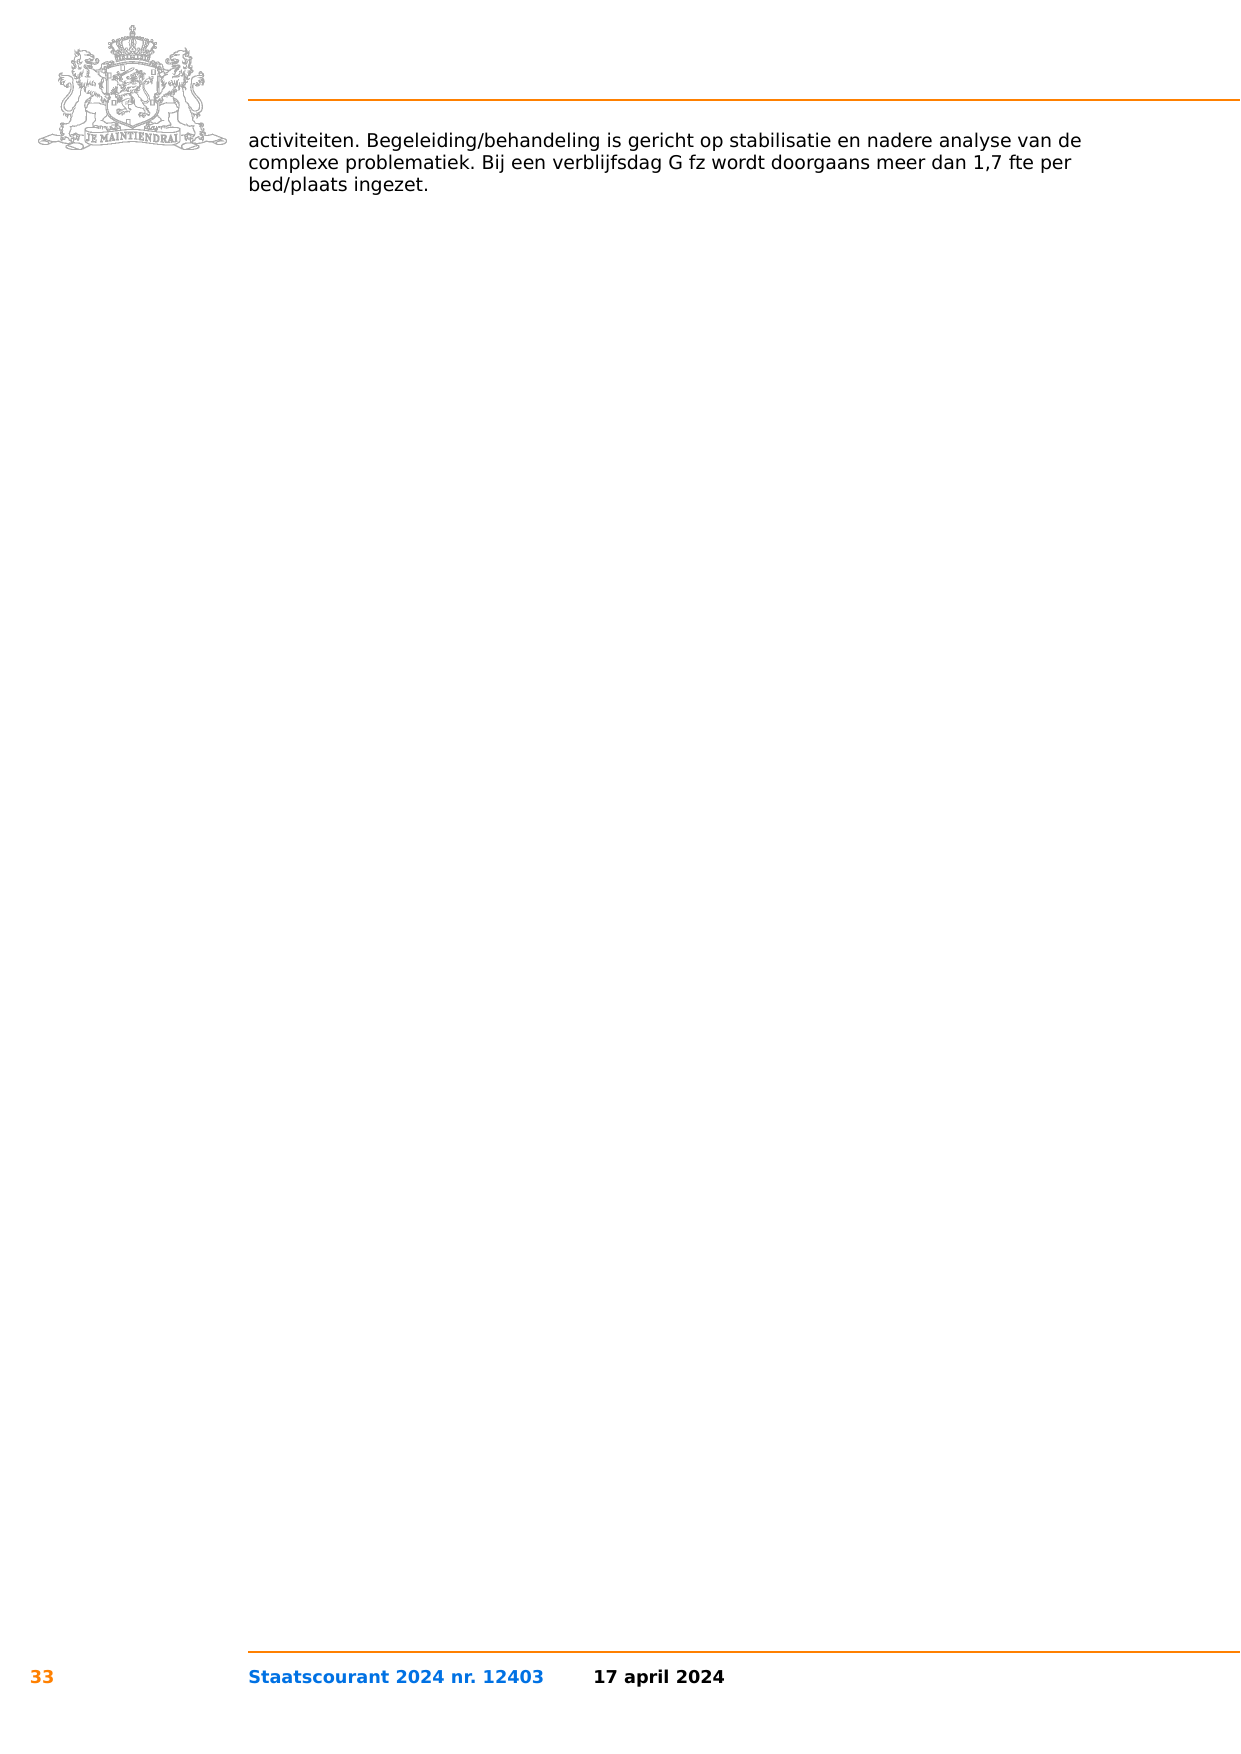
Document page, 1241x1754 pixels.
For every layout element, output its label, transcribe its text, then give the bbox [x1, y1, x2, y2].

picture [38, 25, 227, 150]
text activiteiten. Begeleiding/behandeling is gericht op stabilisatie en nadere analyse van de complexe problematiek. Bij een verblijfsdag G fz wordt doorgaans meer dan 1,7 fte per bed/plaats ingezet. [248, 130, 1163, 196]
